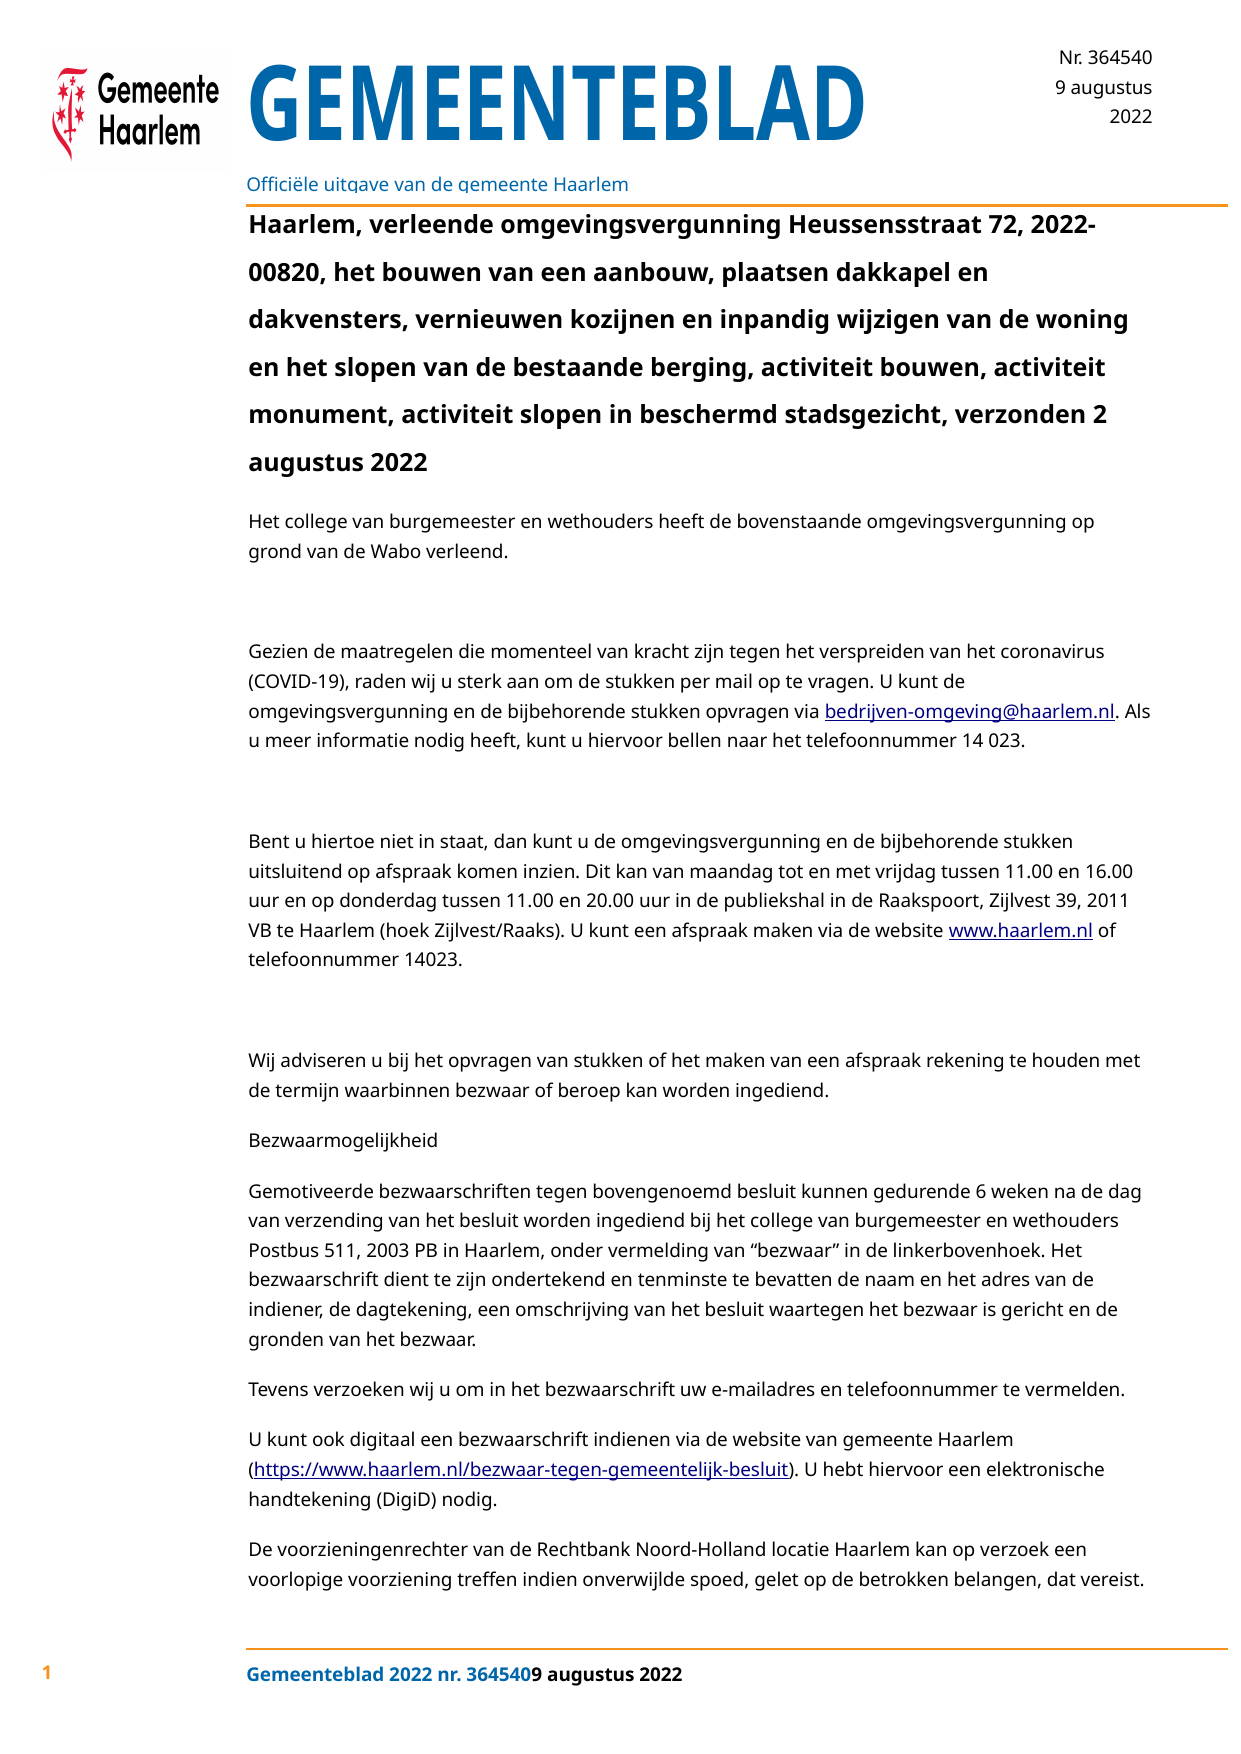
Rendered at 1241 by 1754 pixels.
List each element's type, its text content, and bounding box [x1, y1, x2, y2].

text U kunt ook digitaal een bezwaarschrift indienen via de website van gemeente Haarlem (https://www.haarlem.nl/bezwaar-tegen-gemeentelijk-besluit). U hebt hiervoor een elektronische handtekening (DigiD) nodig. [248, 1427, 1152, 1512]
text Het college van burgemeester en wethouders heeft de bovenstaande omgevingsvergunning op grond van de Wabo verleend. [248, 508, 1152, 564]
text De voorzieningenrechter van de Rechtbank Noord-Holland locatie Haarlem kan op verzoek een voorlopige voorziening treffen indien onverwijlde spoed, gelet op de betrokken belangen, dat vereist. [248, 1536, 1152, 1592]
text Gemotiveerde bezwaarschriften tegen bovengenoemd besluit kunnen gedurende 6 weken na de dag van verzending van het besluit worden ingediend bij het college van burgemeester en wethouders Postbus 511, 2003 PB in Haarlem, onder vermelding van “bezwaar” in de linkerbovenhoek. Het bezwaarschrift dient te zijn ondertekend en tenminste te bevatten de naam en het adres van de indiener, de dagtekening, een omschrijving van het besluit waartegen het bezwaar is gericht en de gronden van het bezwaar. [248, 1178, 1152, 1352]
text Bent u hiertoe niet in staat, dan kunt u de omgevingsvergunning en de bijbehorende stukken uitsluitend op afspraak komen inzien. Dit kan van maandag tot en met vrijdag tussen 11.00 en 16.00 uur en op donderdag tussen 11.00 en 20.00 uur in de publiekshal in de Raakspoort, Zijlvest 39, 2011 VB te Haarlem (hoek Zijlvest/Raaks). U kunt een afspraak maken via de website www.haarlem.nl of telefoonnummer 14023. [248, 828, 1152, 972]
picture [41, 47, 231, 172]
text Tevens verzoeken wij u om in het bezwaarschrift uw e-mailadres en telefoonnummer te vermelden. [248, 1376, 1152, 1402]
text Gezien de maatregelen die momenteel van kracht zijn tegen het verspreiden van het coronavirus (COVID-19), raden wij u sterk aan om de stukken per mail op te vragen. U kunt de omgevingsvergunning en de bijbehorende stukken opvragen via bedrijven-omgeving@haarlem.nl. Als u meer informatie nodig heeft, kunt u hiervoor bellen naar het telefoonnummer 14 023. [248, 639, 1152, 753]
text Wij adviseren u bij het opvragen van stukken of het maken van een afspraak rekening te houden met de termijn waarbinnen bezwaar of beroep kan worden ingediend. [248, 1047, 1152, 1103]
text Haarlem, verleende omgevingsvergunning Heussensstraat 72, 2022-00820, het bouwen van een aanbouw, plaatsen dakkapel en dakvensters, vernieuwen kozijnen en inpandig wijzigen van de woning en het slopen van de bestaande berging, activiteit bouwen, activiteit monument, activiteit slopen in beschermd stadsgezicht, verzonden 2 augustus 2022 [248, 207, 1152, 479]
text Bezwaarmogelijkheid [248, 1127, 1152, 1153]
